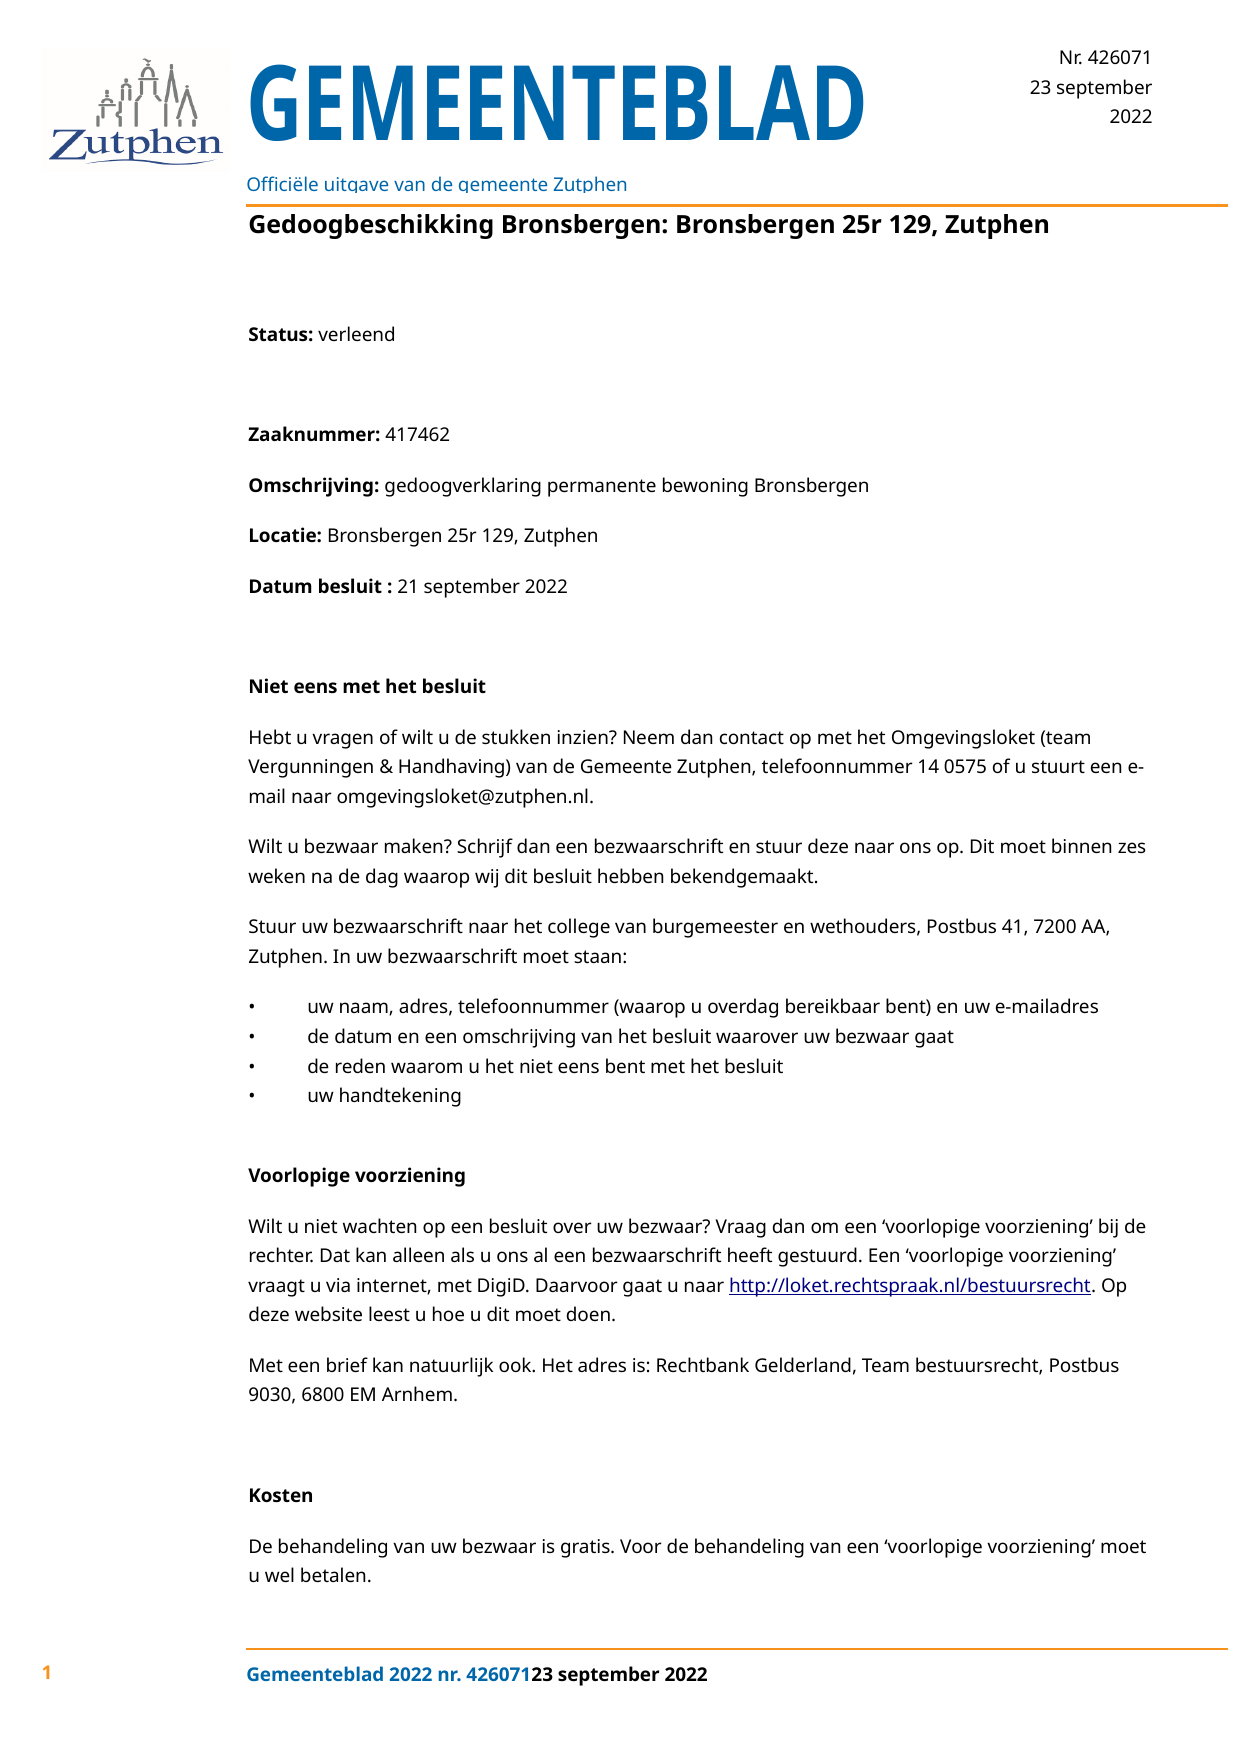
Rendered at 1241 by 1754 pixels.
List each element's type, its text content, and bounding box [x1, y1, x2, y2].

text Met een brief kan natuurlijk ook. Het adres is: Rechtbank Gelderland, Team bestuursrecht, Postbus 9030, 6800 EM Arnhem. [248, 1352, 1152, 1407]
text Omschrijving: gedoogverklaring permanente bewoning Bronsbergen [248, 472, 1152, 498]
list uw handtekening [248, 1082, 1152, 1108]
picture [41, 47, 231, 172]
text Gedoogbeschikking Bronsbergen: Bronsbergen 25r 129, Zutphen [248, 207, 1152, 241]
text Voorlopige voorziening [248, 1162, 1152, 1188]
text Kosten [248, 1482, 1152, 1508]
list de datum en een omschrijving van het besluit waarover uw bezwaar gaat [248, 1023, 1152, 1049]
text Locatie: Bronsbergen 25r 129, Zutphen [248, 522, 1152, 548]
text Stuur uw bezwaarschrift naar het college van burgemeester en wethouders, Postbus 41, 7200 AA, Zutphen. In uw bezwaarschrift moet staan: [248, 914, 1152, 969]
text Niet eens met het besluit [248, 674, 1152, 699]
text Datum besluit : 21 september 2022 [248, 573, 1152, 598]
list uw naam, adres, telefoonnummer (waarop u overdag bereikbaar bent) en uw e-mailadres [248, 994, 1152, 1019]
text Wilt u niet wachten op een besluit over uw bezwaar? Vraag dan om een ‘voorlopige voorziening’ bij de rechter. Dat kan alleen als u ons al een bezwaarschrift heeft gestuurd. Een ‘voorlopige voorziening’ vraagt u via internet, met DigiD. Daarvoor gaat u naar http://loket.rechtspraak.nl/bestuursrecht. Op deze website leest u hoe u dit moet doen. [248, 1213, 1152, 1327]
text Status: verleend [248, 321, 1152, 346]
text Wilt u bezwaar maken? Schrijf dan een bezwaarschrift en stuur deze naar ons op. Dit moet binnen zes weken na de dag waarop wij dit besluit hebben bekendgemaakt. [248, 834, 1152, 889]
text Zaaknummer: 417462 [248, 422, 1152, 447]
list de reden waarom u het niet eens bent met het besluit [248, 1053, 1152, 1078]
text De behandeling van uw bezwaar is gratis. Voor de behandeling van een ‘voorlopige voorziening’ moet u wel betalen. [248, 1533, 1152, 1588]
text Hebt u vragen of wilt u de stukken inzien? Neem dan contact op met het Omgevingsloket (team Vergunningen & Handhaving) van de Gemeente Zutphen, telefoonnummer 14 0575 of u stuurt een e-mail naar omgevingsloket@zutphen.nl. [248, 724, 1152, 809]
